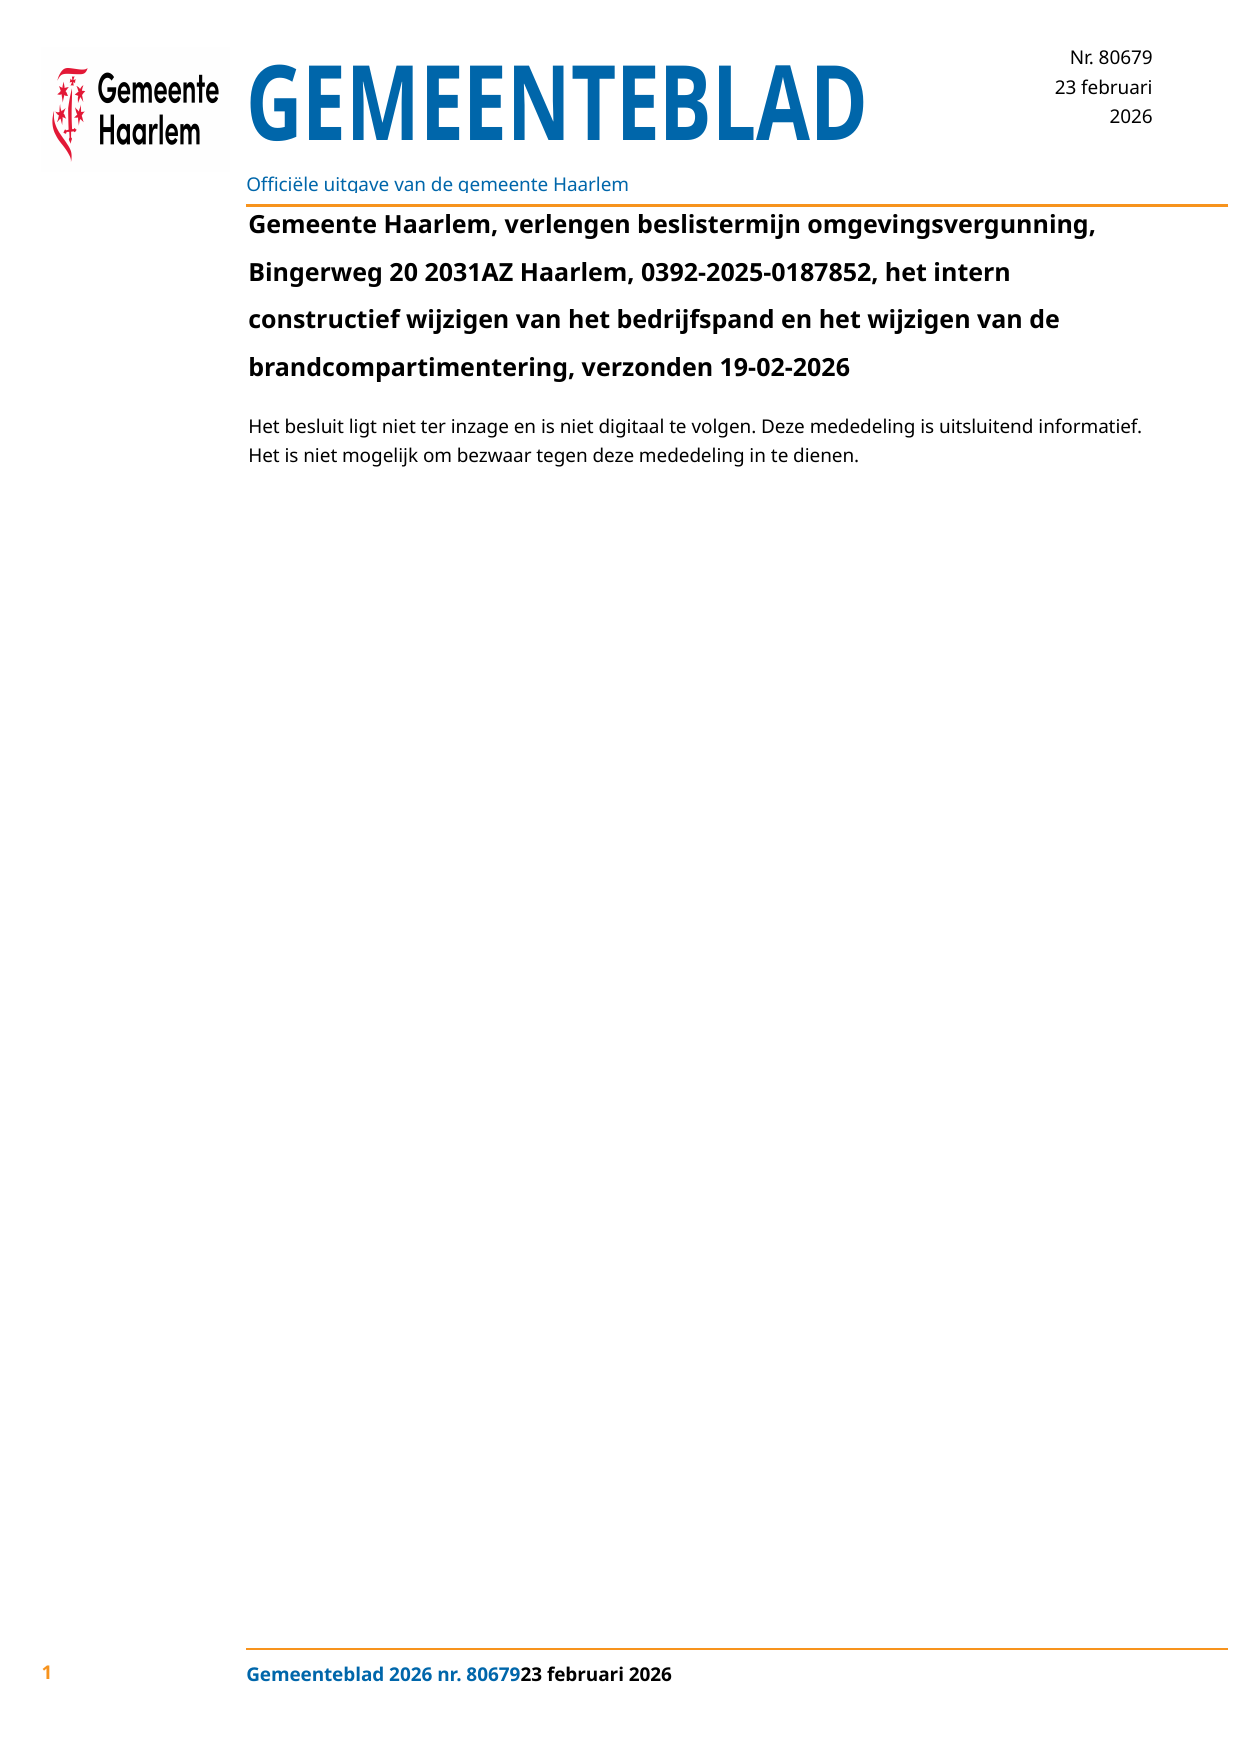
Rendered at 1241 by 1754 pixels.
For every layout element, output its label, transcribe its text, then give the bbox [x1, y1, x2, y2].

text Het besluit ligt niet ter inzage en is niet digitaal te volgen. Deze mededeling is uitsluitend informatief. Het is niet mogelijk om bezwaar tegen deze mededeling in te dienen. [248, 413, 1152, 468]
text Gemeente Haarlem, verlengen beslistermijn omgevingsvergunning, Bingerweg 20 2031AZ Haarlem, 0392-2025-0187852, het intern constructief wijzigen van het bedrijfspand en het wijzigen van de brandcompartimentering, verzonden 19-02-2026 [248, 207, 1152, 384]
picture [41, 47, 231, 172]
